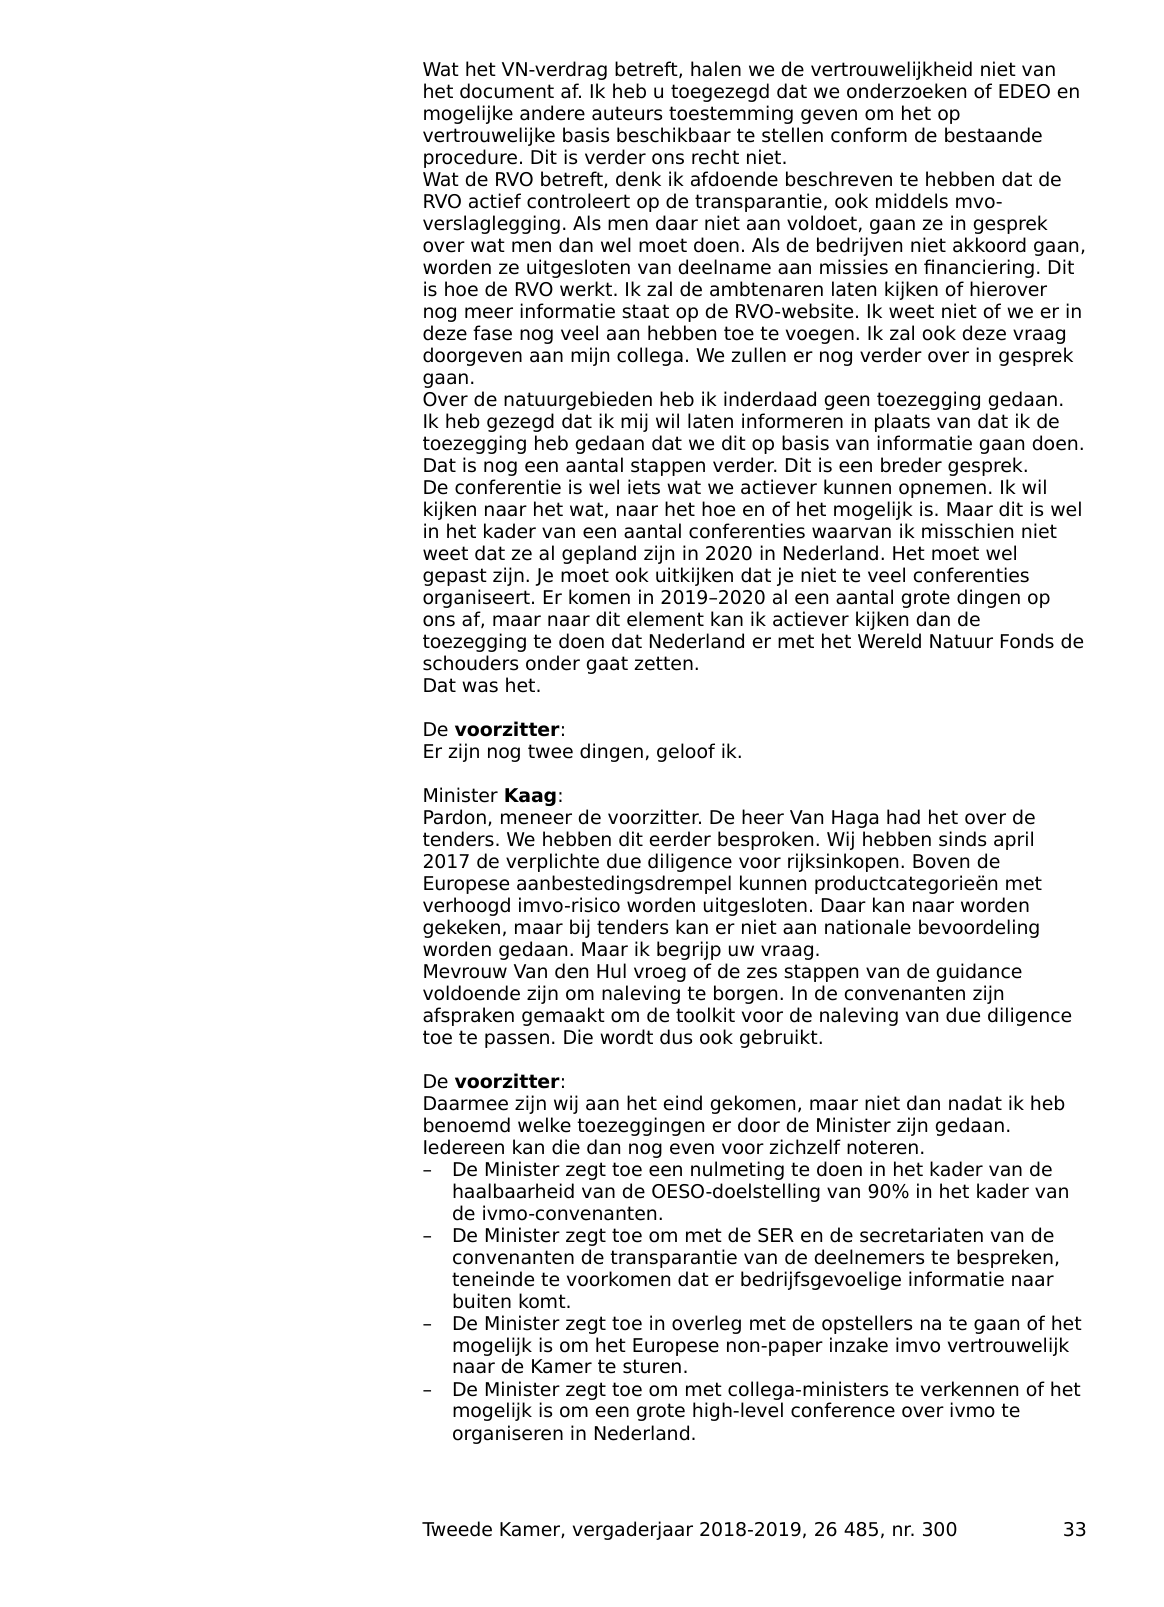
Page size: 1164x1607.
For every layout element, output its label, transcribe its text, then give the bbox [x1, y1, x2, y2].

text – De Minister zegt toe in overleg met de opstellers na te gaan of het mogelijk is om het Europese non-paper inzake imvo vertrouwelijk naar de Kamer te sturen. [422, 1312, 1087, 1378]
text Over de natuurgebieden heb ik inderdaad geen toezegging gedaan. Ik heb gezegd dat ik mij wil laten informeren in plaats van dat ik de toezegging heb gedaan dat we dit op basis van informatie gaan doen. Dat is nog een aantal stappen verder. Dit is een breder gesprek. [422, 389, 1087, 477]
text De voorzitter: [422, 719, 1087, 741]
text Wat het VN-verdrag betreft, halen we de vertrouwelijkheid niet van het document af. Ik heb u toegezegd dat we onderzoeken of EDEO en mogelijke andere auteurs toestemming geven om het op vertrouwelijke basis beschikbaar te stellen conform de bestaande procedure. Dit is verder ons recht niet. [422, 59, 1087, 169]
text Daarmee zijn wij aan het eind gekomen, maar niet dan nadat ik heb benoemd welke toezeggingen er door de Minister zijn gedaan. Iedereen kan die dan nog even voor zichzelf noteren. [422, 1093, 1087, 1159]
text Minister Kaag: [422, 785, 1087, 807]
text Dat was het. [422, 674, 1087, 696]
text – De Minister zegt toe om met de SER en de secretariaten van de convenanten de transparantie van de deelnemers te bespreken, teneinde te voorkomen dat er bedrijfsgevoelige informatie naar buiten komt. [422, 1224, 1087, 1312]
text Er zijn nog twee dingen, geloof ik. [422, 741, 1087, 763]
text – De Minister zegt toe een nulmeting te doen in het kader van de haalbaarheid van de OESO-doelstelling van 90% in het kader van de ivmo-convenanten. [422, 1159, 1087, 1224]
text De voorzitter: [422, 1071, 1087, 1093]
text De conferentie is wel iets wat we actiever kunnen opnemen. Ik wil kijken naar het wat, naar het hoe en of het mogelijk is. Maar dit is wel in het kader van een aantal conferenties waarvan ik misschien niet weet dat ze al gepland zijn in 2020 in Nederland. Het moet wel gepast zijn. Je moet ook uitkijken dat je niet te veel conferenties organiseert. Er komen in 2019–2020 al een aantal grote dingen op ons af, maar naar dit element kan ik actiever kijken dan de toezegging te doen dat Nederland er met het Wereld Natuur Fonds de schouders onder gaat zetten. [422, 477, 1087, 674]
text – De Minister zegt toe om met collega-ministers te verkennen of het mogelijk is om een grote high-level conference over ivmo te organiseren in Nederland. [422, 1378, 1087, 1444]
text Mevrouw Van den Hul vroeg of de zes stappen van de guidance voldoende zijn om naleving te borgen. In de convenanten zijn afspraken gemaakt om de toolkit voor de naleving van due diligence toe te passen. Die wordt dus ook gebruikt. [422, 961, 1087, 1048]
text Pardon, meneer de voorzitter. De heer Van Haga had het over de tenders. We hebben dit eerder besproken. Wij hebben sinds april 2017 de verplichte due diligence voor rijksinkopen. Boven de Europese aanbestedingsdrempel kunnen productcategorieën met verhoogd imvo-risico worden uitgesloten. Daar kan naar worden gekeken, maar bij tenders kan er niet aan nationale bevoordeling worden gedaan. Maar ik begrijp uw vraag. [422, 807, 1087, 961]
text Wat de RVO betreft, denk ik afdoende beschreven te hebben dat de RVO actief controleert op de transparantie, ook middels mvo-verslaglegging. Als men daar niet aan voldoet, gaan ze in gesprek over wat men dan wel moet doen. Als de bedrijven niet akkoord gaan, worden ze uitgesloten van deelname aan missies en financiering. Dit is hoe de RVO werkt. Ik zal de ambtenaren laten kijken of hierover nog meer informatie staat op de RVO-website. Ik weet niet of we er in deze fase nog veel aan hebben toe te voegen. Ik zal ook deze vraag doorgeven aan mijn collega. We zullen er nog verder over in gesprek gaan. [422, 169, 1087, 389]
